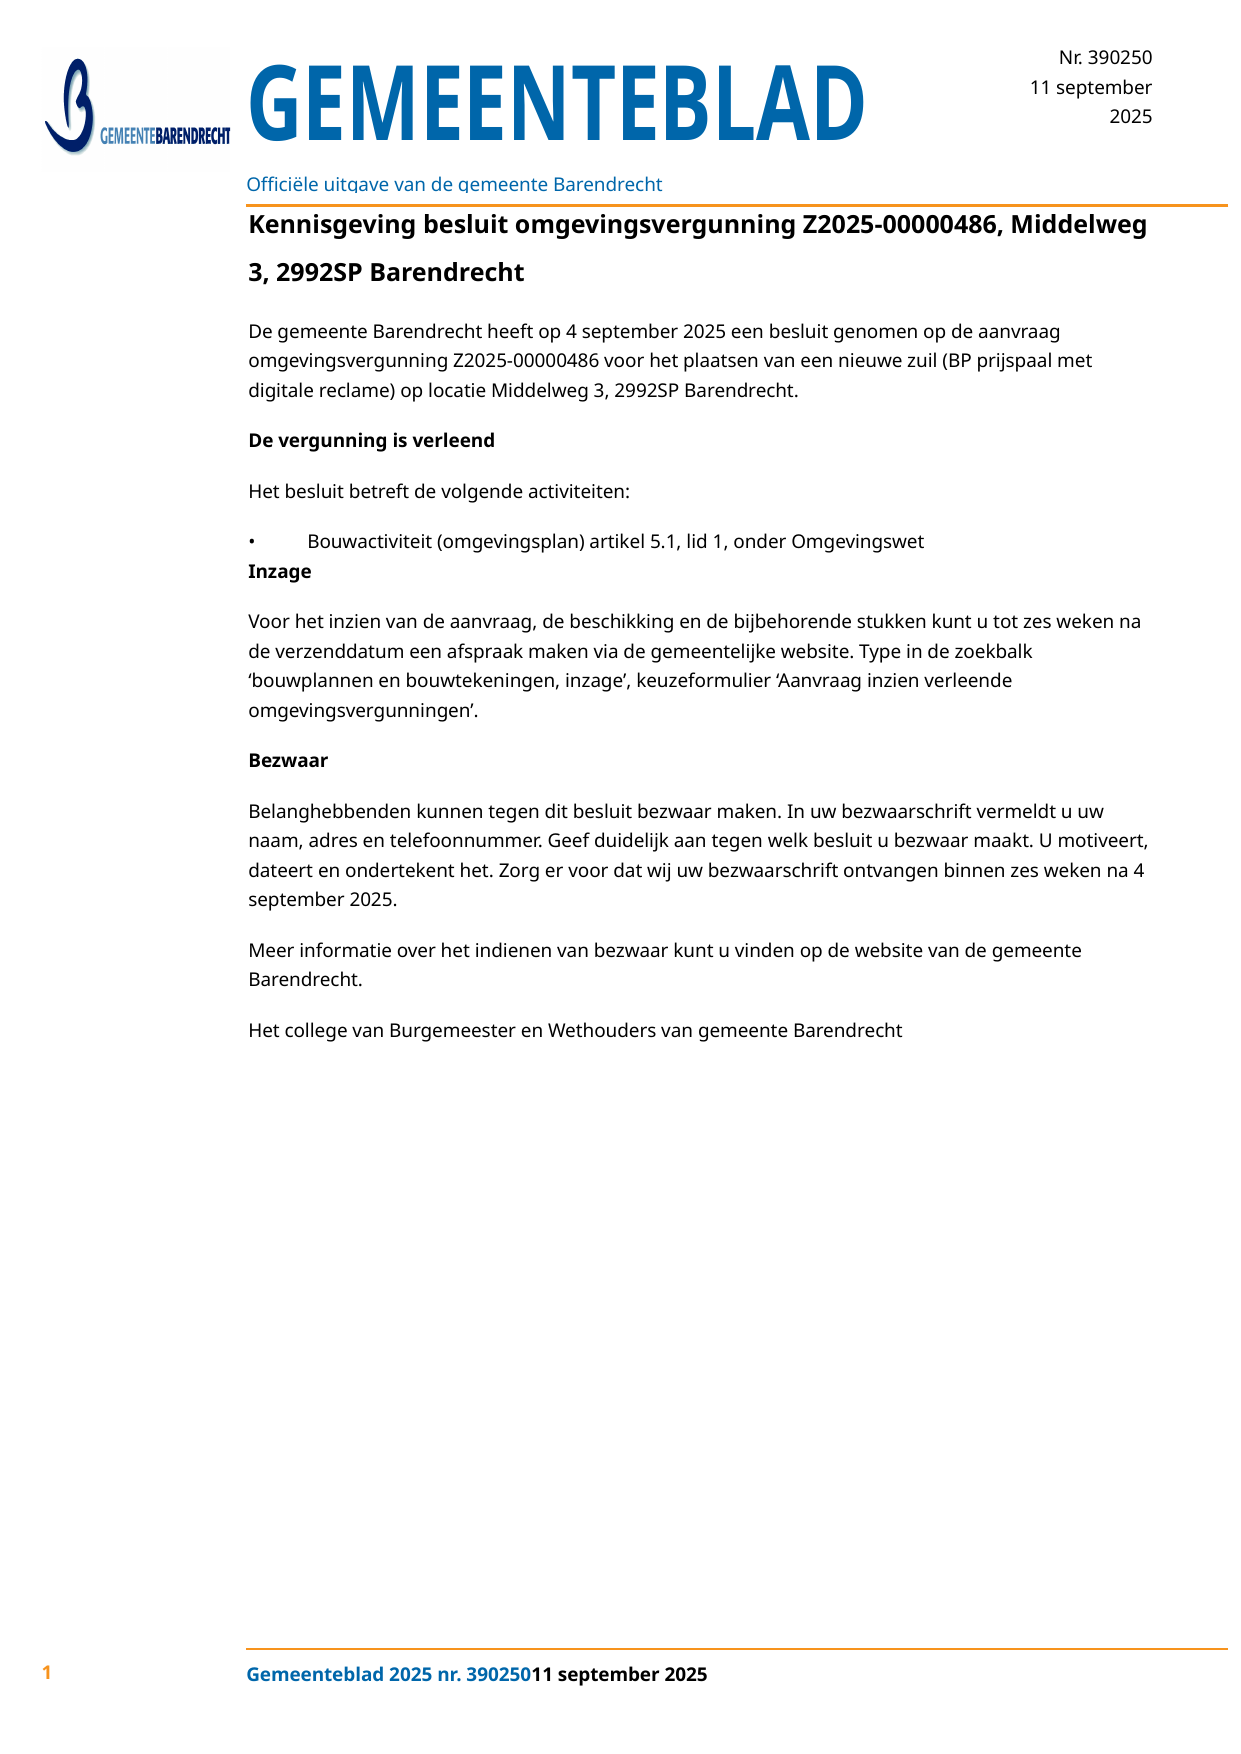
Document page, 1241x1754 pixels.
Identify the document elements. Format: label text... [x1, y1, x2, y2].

text Voor het inzien van de aanvraag, de beschikking en de bijbehorende stukken kunt u tot zes weken na de verzenddatum een afspraak maken via de gemeentelijke website. Type in de zoekbalk ‘bouwplannen en bouwtekeningen, inzage’, keuzeformulier ‘Aanvraag inzien verleende omgevingsvergunningen’. [248, 608, 1152, 723]
picture [41, 47, 231, 172]
text Het besluit betreft de volgende activiteiten: [248, 478, 1152, 504]
text Bezwaar [248, 747, 1152, 773]
text De gemeente Barendrecht heeft op 4 september 2025 een besluit genomen op de aanvraag omgevingsvergunning Z2025-00000486 voor het plaatsen van een nieuwe zuil (BP prijspaal met digitale reclame) op locatie Middelweg 3, 2992SP Barendrecht. [248, 318, 1152, 403]
text Kennisgeving besluit omgevingsvergunning Z2025-00000486, Middelweg 3, 2992SP Barendrecht [248, 207, 1152, 288]
text Belanghebbenden kunnen tegen dit besluit bezwaar maken. In uw bezwaarschrift vermeldt u uw naam, adres en telefoonnummer. Geef duidelijk aan tegen welk besluit u bezwaar maakt. U motiveert, dateert en ondertekent het. Zorg er voor dat wij uw bezwaarschrift ontvangen binnen zes weken na 4 september 2025. [248, 798, 1152, 912]
text De vergunning is verleend [248, 427, 1152, 453]
list Bouwactiviteit (omgevingsplan) artikel 5.1, lid 1, onder Omgevingswet [248, 528, 1152, 554]
text Het college van Burgemeester en Wethouders van gemeente Barendrecht [248, 1017, 1152, 1043]
text Inzage [248, 558, 1152, 584]
text Meer informatie over het indienen van bezwaar kunt u vinden op de website van de gemeente Barendrecht. [248, 937, 1152, 992]
